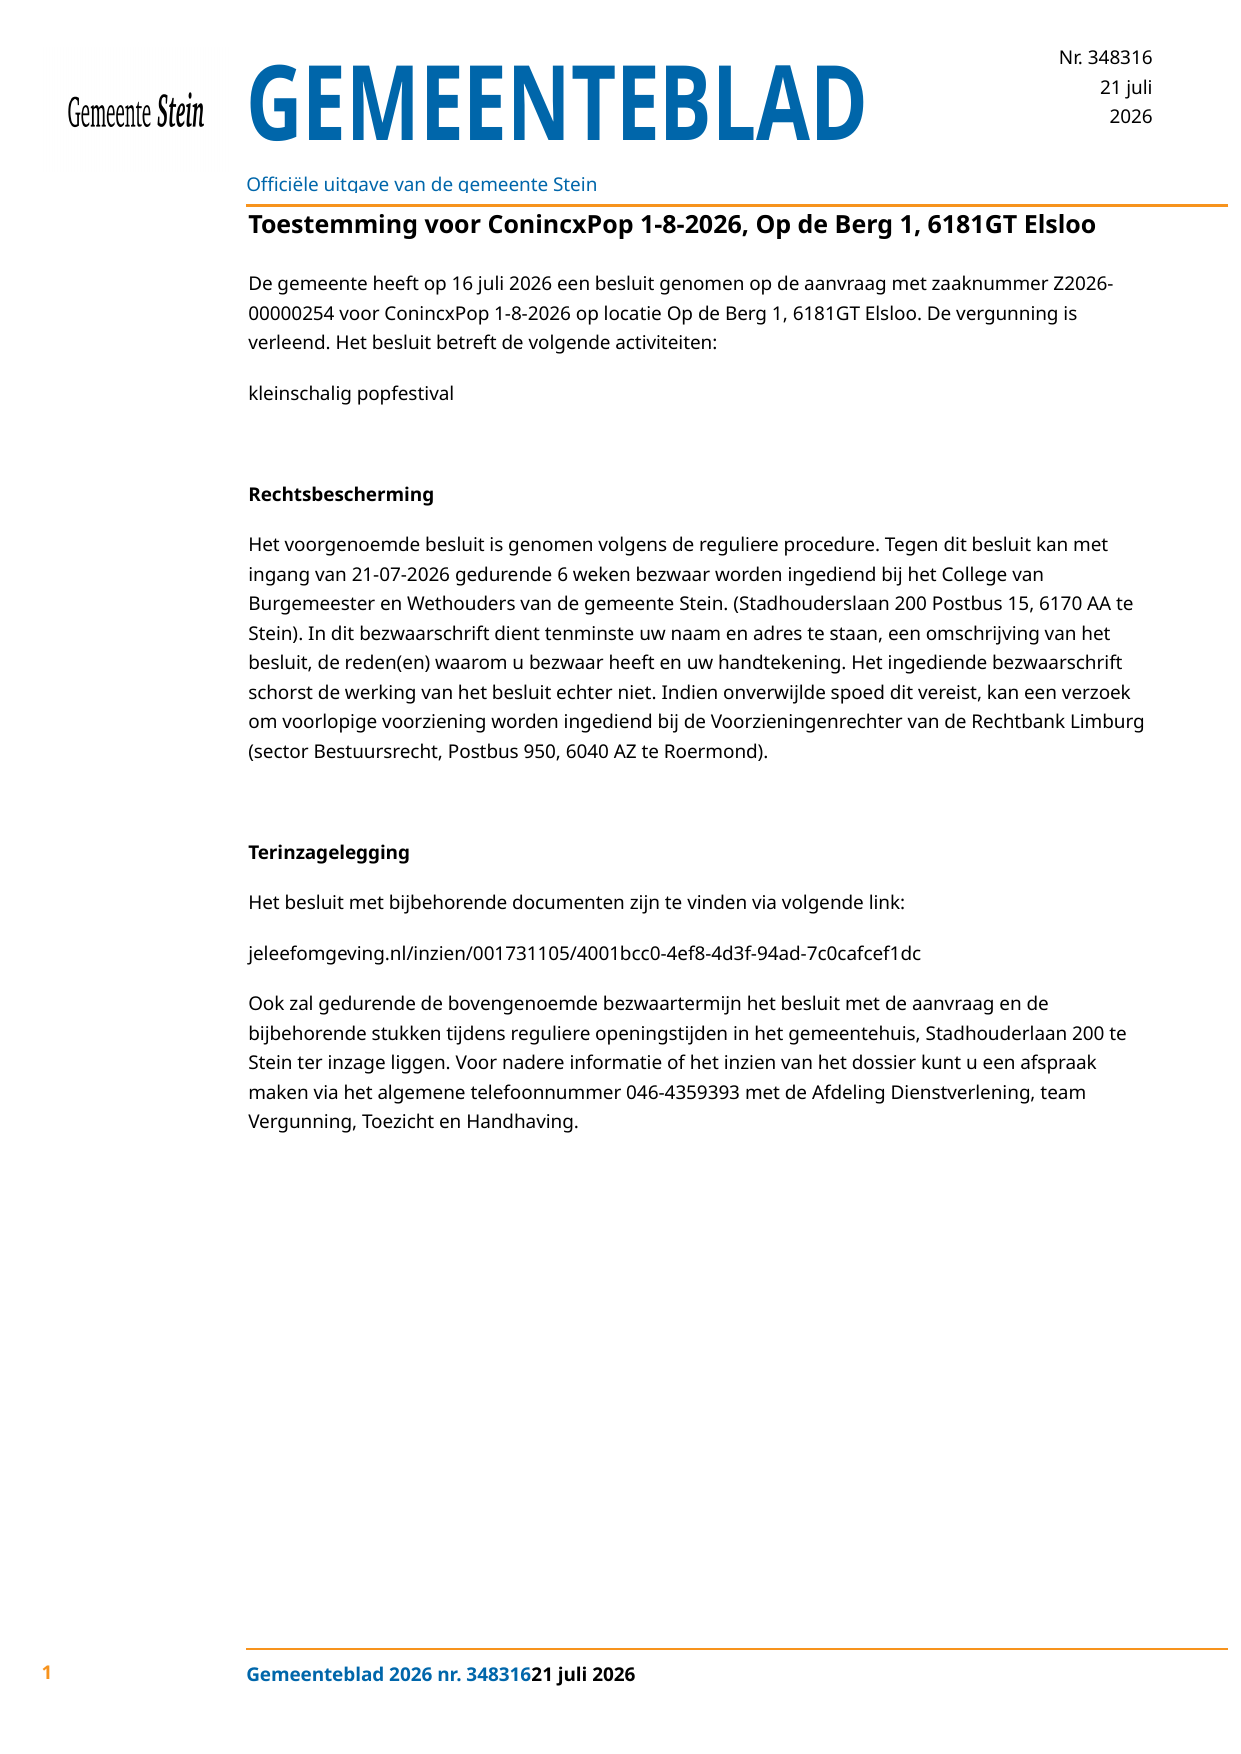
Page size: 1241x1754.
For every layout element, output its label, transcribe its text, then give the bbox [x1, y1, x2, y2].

text Ook zal gedurende de bovengenoemde bezwaartermijn het besluit met de aanvraag en de bijbehorende stukken tijdens reguliere openingstijden in het gemeentehuis, Stadhouderlaan 200 te Stein ter inzage liggen. Voor nadere informatie of het inzien van het dossier kunt u een afspraak maken via het algemene telefoonnummer 046-4359393 met de Afdeling Dienstverlening, team Vergunning, Toezicht en Handhaving. [248, 990, 1152, 1134]
text Rechtsbescherming [248, 481, 1152, 506]
text Het besluit met bijbehorende documenten zijn te vinden via volgende link: [248, 889, 1152, 915]
text Terinzagelegging [248, 839, 1152, 865]
text kleinschalig popfestival [248, 380, 1152, 406]
text jeleefomgeving.nl/inzien/001731105/4001bcc0-4ef8-4d3f-94ad-7c0cafcef1dc [248, 940, 1152, 966]
text De gemeente heeft op 16 juli 2026 een besluit genomen op de aanvraag met zaaknummer Z2026-00000254 voor ConincxPop 1-8-2026 op locatie Op de Berg 1, 6181GT Elsloo. De vergunning is verleend. Het besluit betreft de volgende activiteiten: [248, 270, 1152, 355]
text Toestemming voor ConincxPop 1-8-2026, Op de Berg 1, 6181GT Elsloo [248, 207, 1152, 241]
text Het voorgenoemde besluit is genomen volgens de reguliere procedure. Tegen dit besluit kan met ingang van 21-07-2026 gedurende 6 weken bezwaar worden ingediend bij het College van Burgemeester en Wethouders van de gemeente Stein. (Stadhouderslaan 200 Postbus 15, 6170 AA te Stein). In dit bezwaarschrift dient tenminste uw naam en adres te staan, een omschrijving van het besluit, de reden(en) waarom u bezwaar heeft en uw handtekening. Het ingediende bezwaarschrift schorst de werking van het besluit echter niet. Indien onverwijlde spoed dit vereist, kan een verzoek om voorlopige voorziening worden ingediend bij de Voorzieningenrechter van de Rechtbank Limburg (sector Bestuursrecht, Postbus 950, 6040 AZ te Roermond). [248, 531, 1152, 764]
picture [41, 47, 231, 172]
